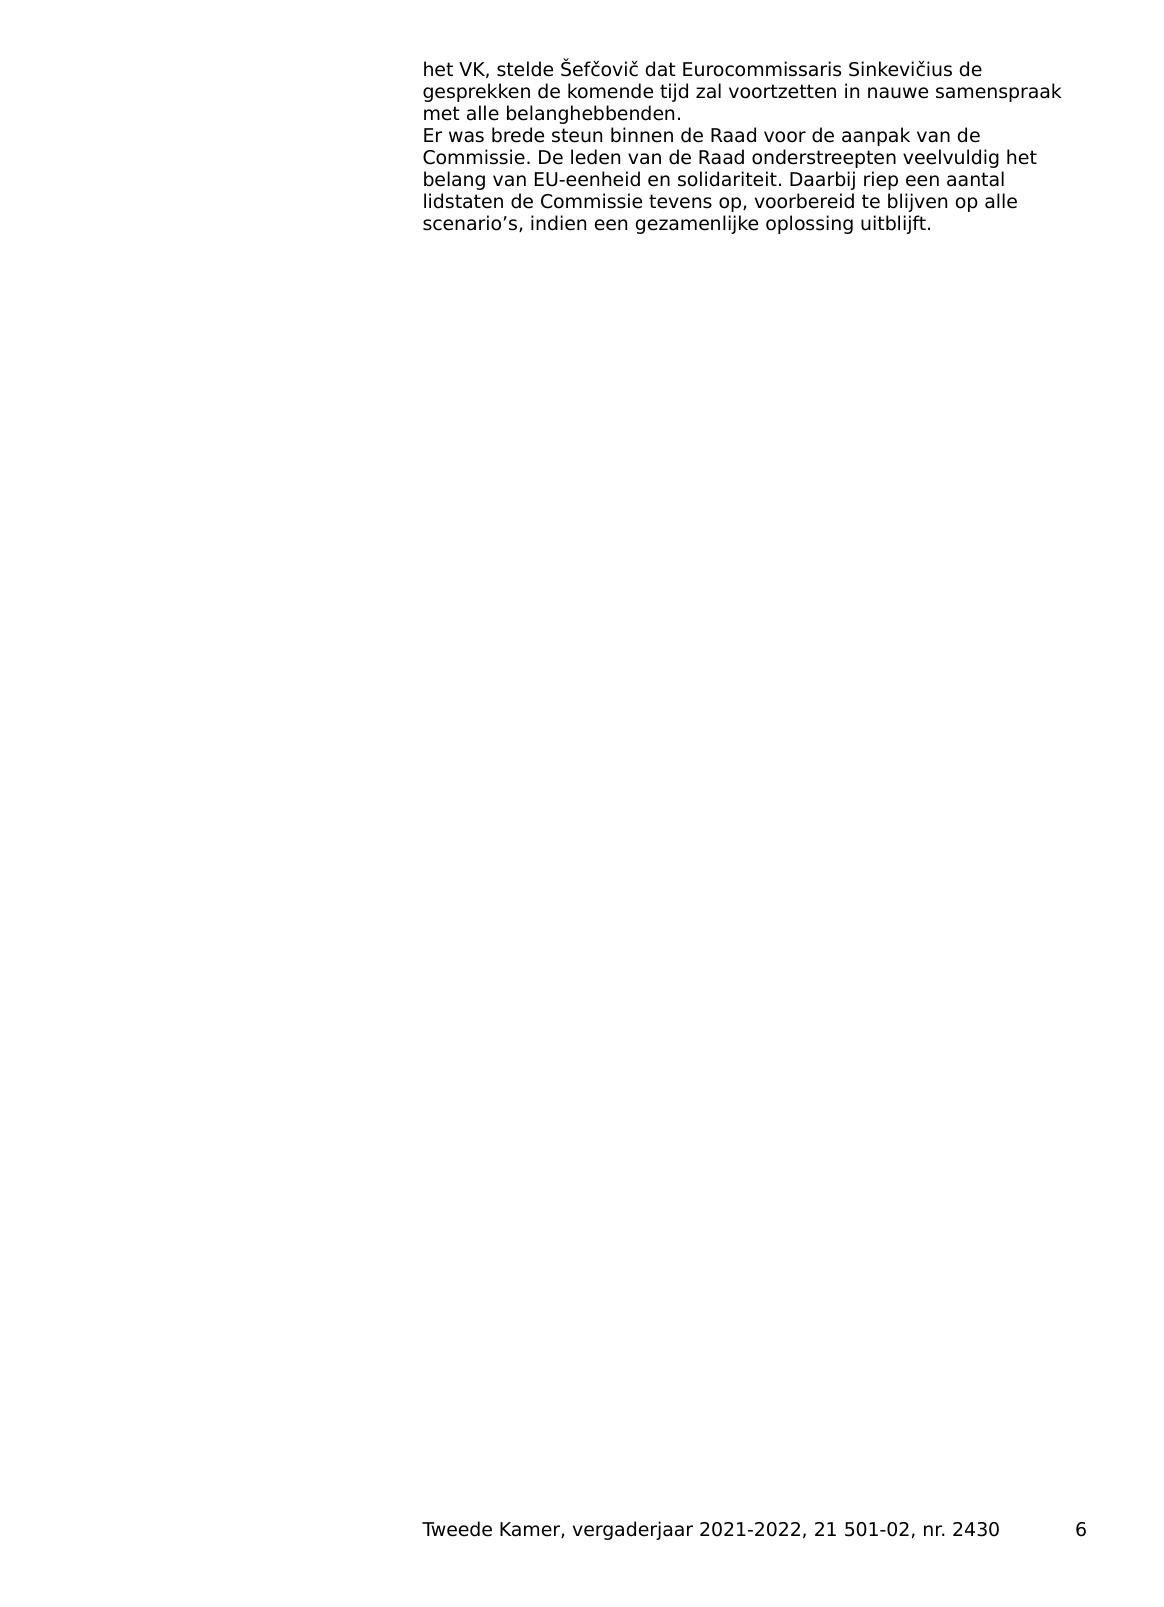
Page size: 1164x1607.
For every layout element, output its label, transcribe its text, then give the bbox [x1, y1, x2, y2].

text Er was brede steun binnen de Raad voor de aanpak van de Commissie. De leden van de Raad onderstreepten veelvuldig het belang van EU-eenheid en solidariteit. Daarbij riep een aantal lidstaten de Commissie tevens op, voorbereid te blijven op alle scenario’s, indien een gezamenlijke oplossing uitblijft. [422, 125, 1087, 235]
text het VK, stelde Šefčovič dat Eurocommissaris Sinkevičius de gesprekken de komende tijd zal voortzetten in nauwe samenspraak met alle belanghebbenden. [422, 59, 1087, 125]
